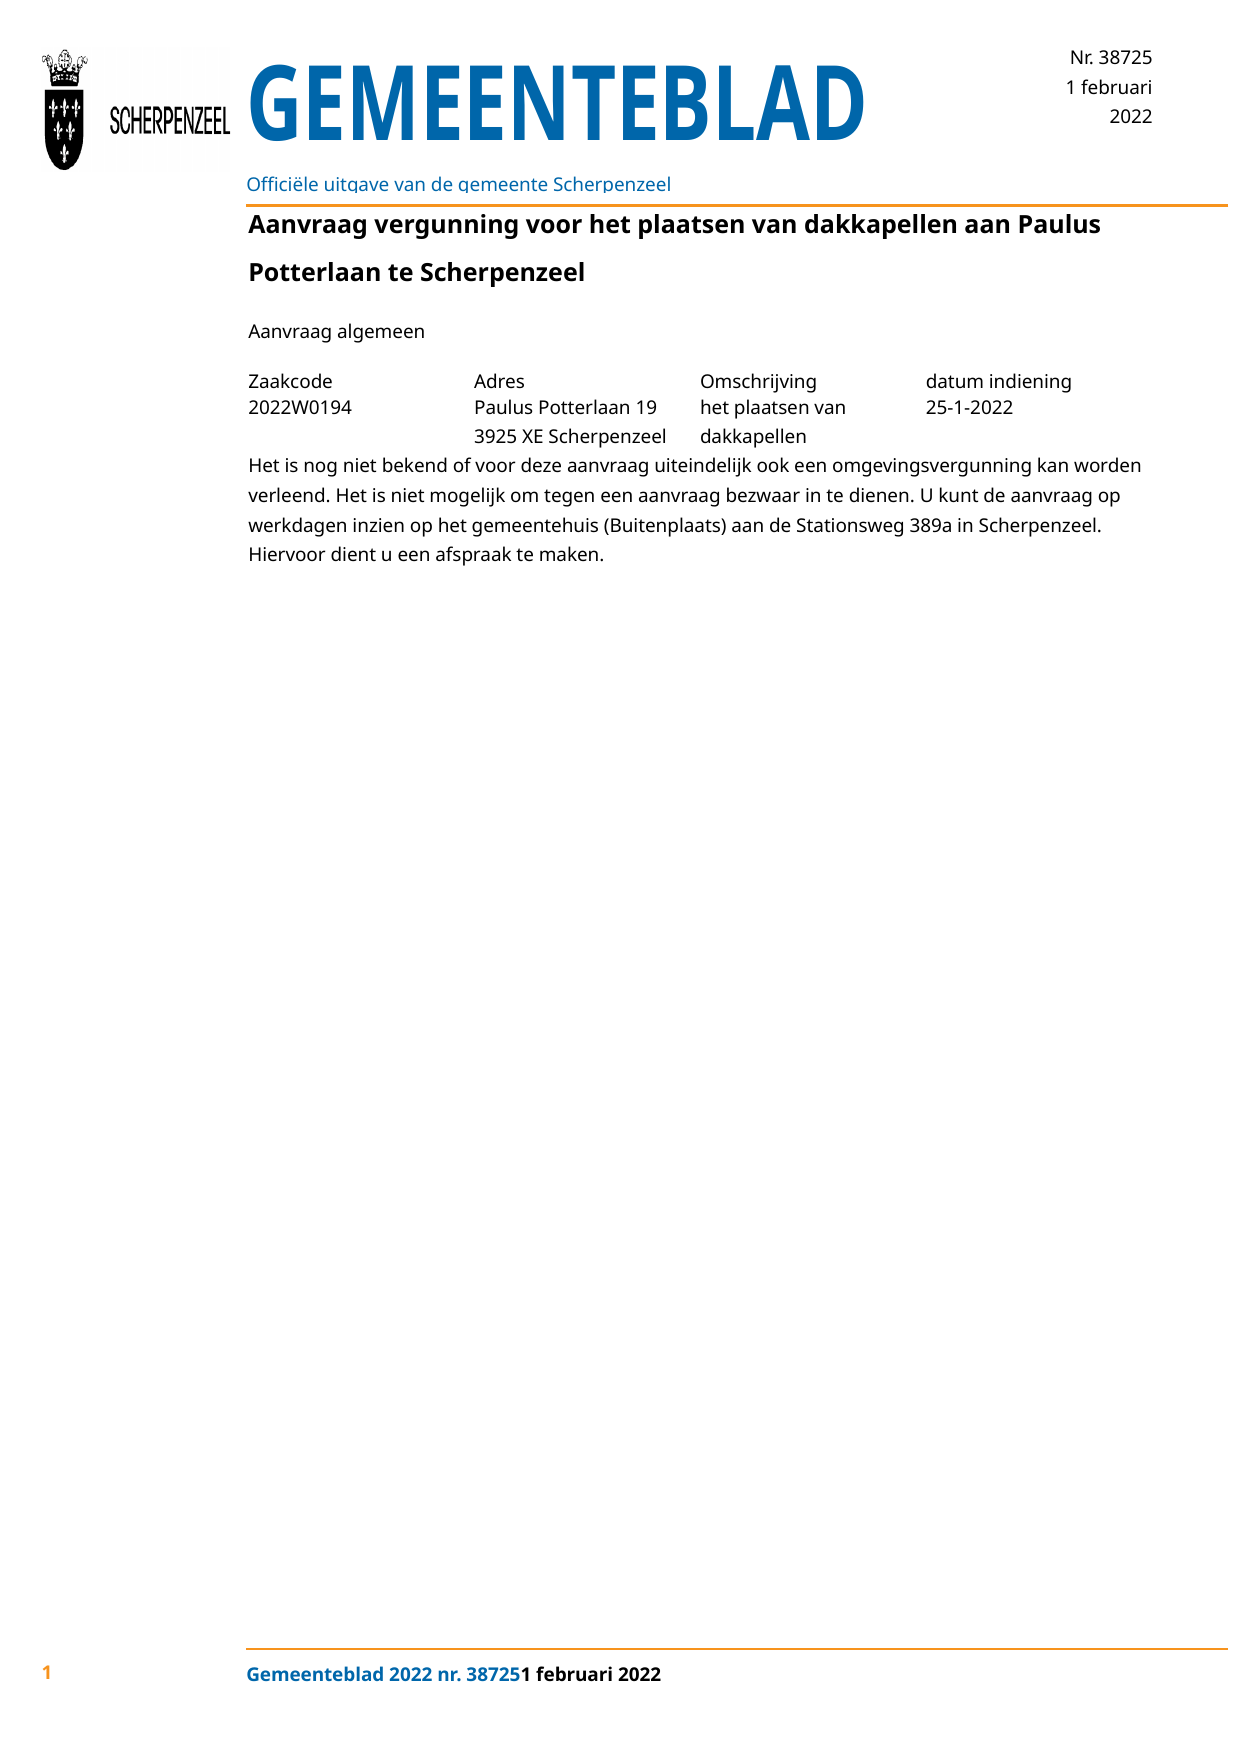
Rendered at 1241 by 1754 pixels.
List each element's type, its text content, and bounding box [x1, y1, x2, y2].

text Het is nog niet bekend of voor deze aanvraag uiteindelijk ook een omgevingsvergunning kan worden verleend. Het is niet mogelijk om tegen een aanvraag bezwaar in te dienen. U kunt de aanvraag op werkdagen inzien op het gemeentehuis (Buitenplaats) aan de Stationsweg 389a in Scherpenzeel. Hiervoor dient u een afspraak te maken. [248, 453, 1152, 567]
table_header Omschrijving [700, 369, 926, 394]
table_cell 25-1-2022 [926, 394, 1152, 449]
table_cell 2022W0194 [248, 394, 474, 449]
table_header Zaakcode [248, 369, 474, 394]
table_cell Paulus Potterlaan 19 3925 XE Scherpenzeel [474, 394, 700, 449]
table_header datum indiening [926, 369, 1152, 394]
table_cell het plaatsen van dakkapellen [700, 394, 926, 449]
text Aanvraag algemeen [248, 318, 1152, 344]
table_header Adres [474, 369, 700, 394]
text Aanvraag vergunning voor het plaatsen van dakkapellen aan Paulus Potterlaan te Scherpenzeel [248, 207, 1152, 288]
picture [41, 47, 231, 172]
